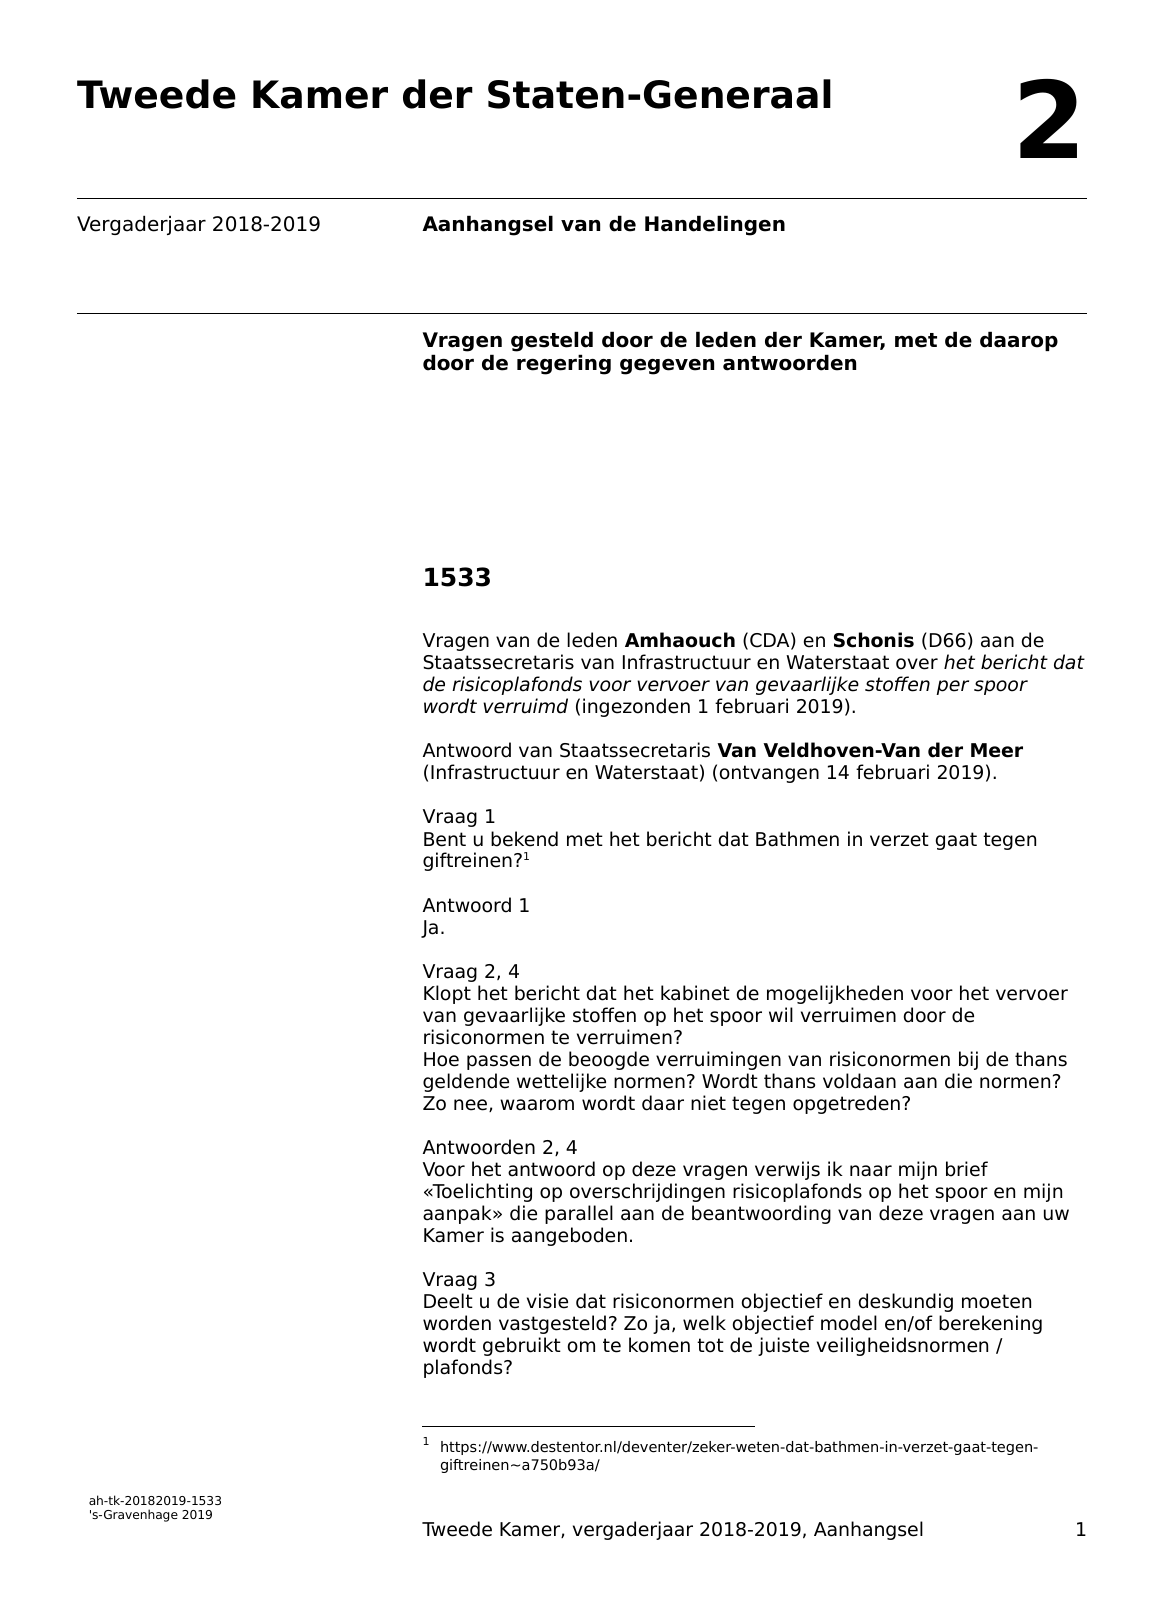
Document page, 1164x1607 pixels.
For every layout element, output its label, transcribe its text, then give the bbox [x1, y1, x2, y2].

text Ja. [422, 917, 1087, 938]
table_cell Aanhangsel van de Handelingen [422, 199, 1087, 313]
text Antwoord 1 [422, 894, 1087, 917]
text Vraag 3 [422, 1269, 1087, 1291]
text Deelt u de visie dat risiconormen objectief en deskundig moeten worden vastgesteld? Zo ja, welk objectief model en/of berekening wordt gebruikt om te komen tot de juiste veiligheidsnormen / plafonds? [422, 1291, 1087, 1379]
text Antwoorden 2, 4 [422, 1137, 1087, 1159]
text https://www.destentor.nl/deventer/zeker-weten-dat-bathmen-in-verzet-gaat-tegen-giftreinen~a750b93a/ [422, 1435, 1087, 1474]
text 's-Gravenhage 2019 [88, 1508, 323, 1522]
table_cell Vergaderjaar 2018-2019 [77, 199, 422, 313]
table_cell Vragen gesteld door de leden der Kamer, met de daarop door de regering gegeven antwoorden [422, 314, 1087, 375]
text Antwoord van Staatssecretaris Van Veldhoven-Van der Meer (Infrastructuur en Waterstaat) (ontvangen 14 februari 2019). [422, 740, 1087, 784]
table_cell [77, 314, 422, 375]
text Bent u bekend met het bericht dat Bathmen in verzet gaat tegen giftreinen? [422, 828, 1087, 872]
text Vragen van de leden Amhaouch (CDA) en Schonis (D66) aan de Staatssecretaris van Infrastructuur en Waterstaat over het bericht dat de risicoplafonds voor vervoer van gevaarlijke stoffen per spoor wordt verruimd (ingezonden 1 februari 2019). [422, 630, 1087, 718]
table_header Tweede Kamer der Staten-Generaal [77, 59, 886, 198]
text ah-tk-20182019-1533 [88, 1494, 323, 1508]
text Hoe passen de beoogde verruimingen van risiconormen bij de thans geldende wettelijke normen? Wordt thans voldaan aan die normen? Zo nee, waarom wordt daar niet tegen opgetreden? [422, 1049, 1087, 1114]
text Klopt het bericht dat het kabinet de mogelijkheden voor het vervoer van gevaarlijke stoffen op het spoor wil verruimen door de risiconormen te verruimen? [422, 983, 1087, 1049]
text Vraag 2, 4 [422, 961, 1087, 983]
table_header 2 [886, 59, 1087, 198]
text Vraag 1 [422, 806, 1087, 828]
text 1533 [422, 563, 1087, 592]
text Voor het antwoord op deze vragen verwijs ik naar mijn brief «Toelichting op overschrijdingen risicoplafonds op het spoor en mijn aanpak» die parallel aan de beantwoording van deze vragen aan uw Kamer is aangeboden. [422, 1159, 1087, 1247]
